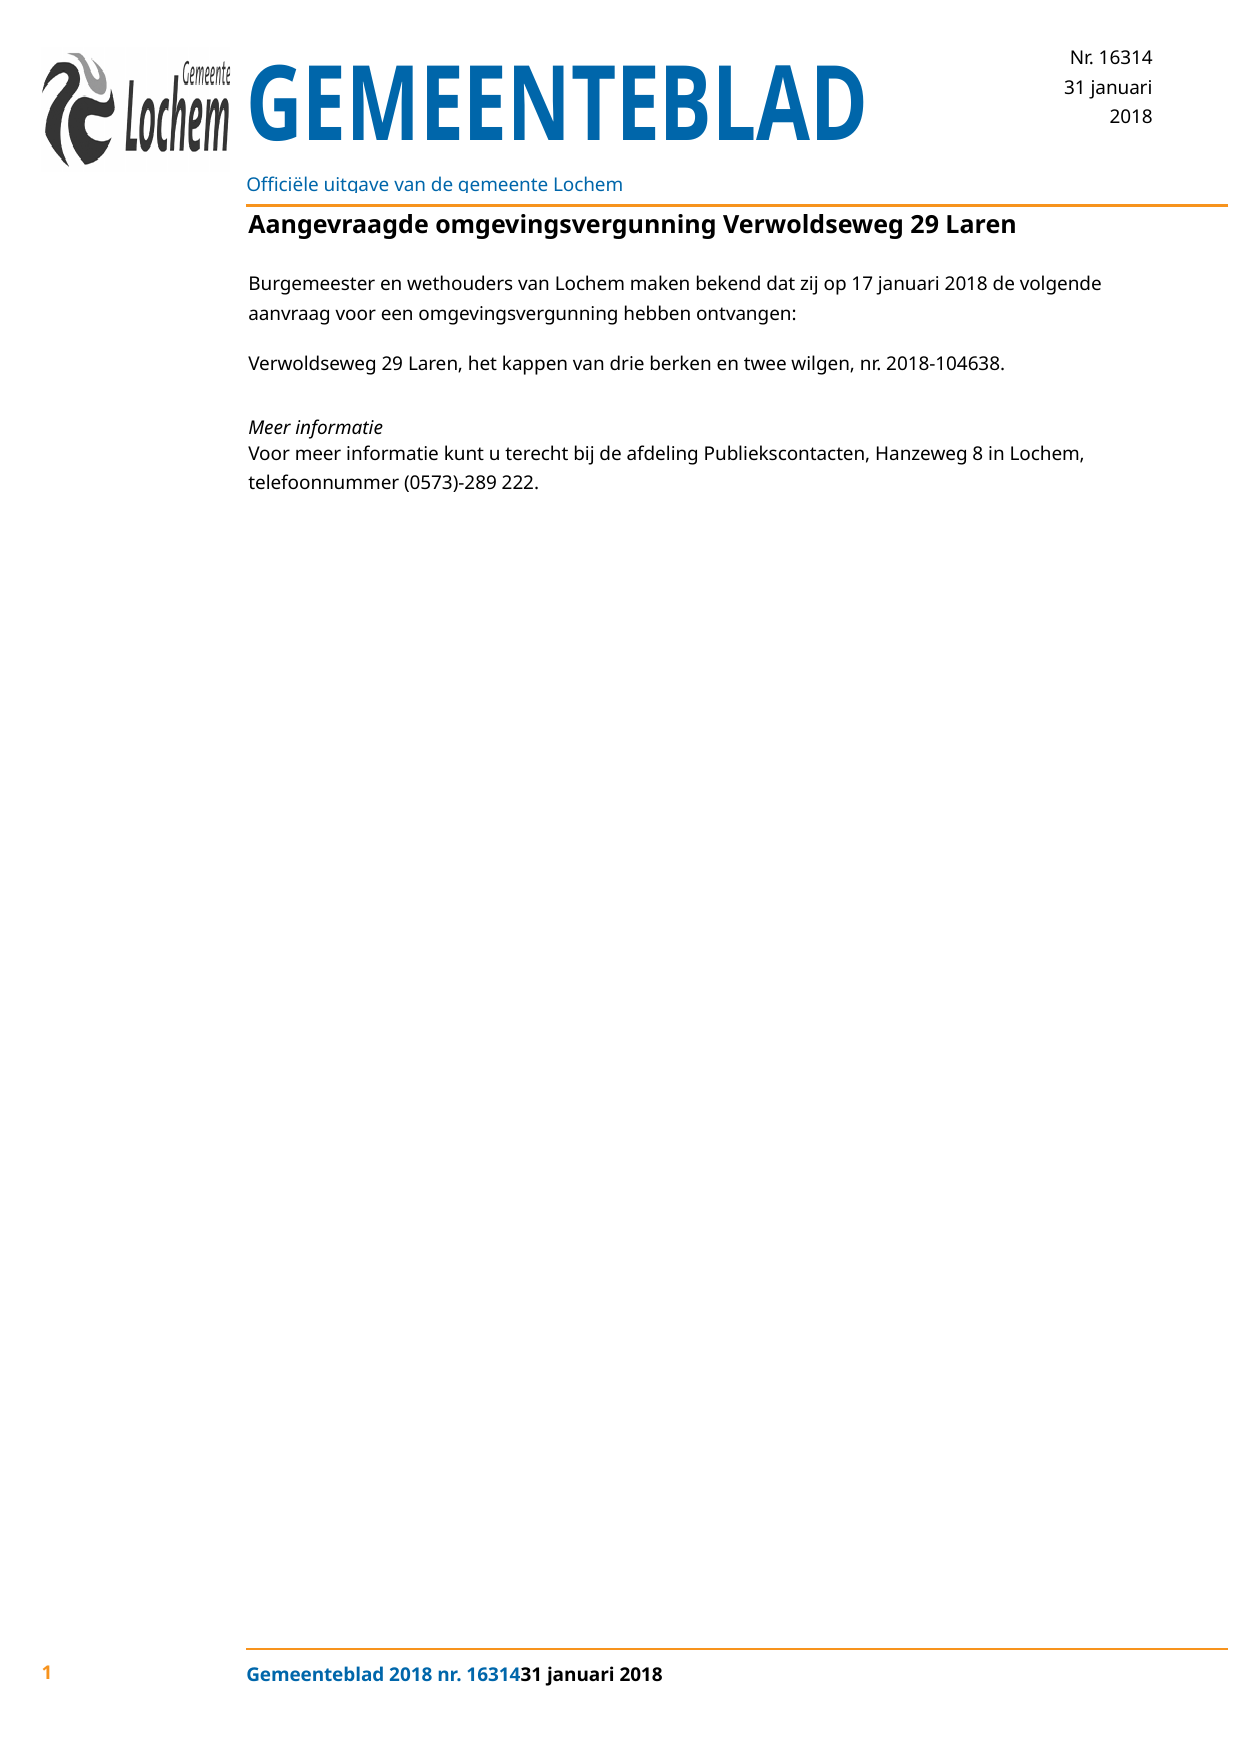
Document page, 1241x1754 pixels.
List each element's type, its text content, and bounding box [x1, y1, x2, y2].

text Aangevraagde omgevingsvergunning Verwoldseweg 29 Laren [248, 207, 1152, 241]
text Voor meer informatie kunt u terecht bij de afdeling Publiekscontacten, Hanzeweg 8 in Lochem, telefoonnummer (0573)-289 222. [248, 440, 1152, 495]
text Meer informatie [248, 414, 1152, 440]
text Verwoldseweg 29 Laren, het kappen van drie berken en twee wilgen, nr. 2018-104638. [248, 350, 1152, 376]
text Burgemeester en wethouders van Lochem maken bekend dat zij op 17 januari 2018 de volgende aanvraag voor een omgevingsvergunning hebben ontvangen: [248, 270, 1152, 326]
picture [41, 47, 231, 172]
